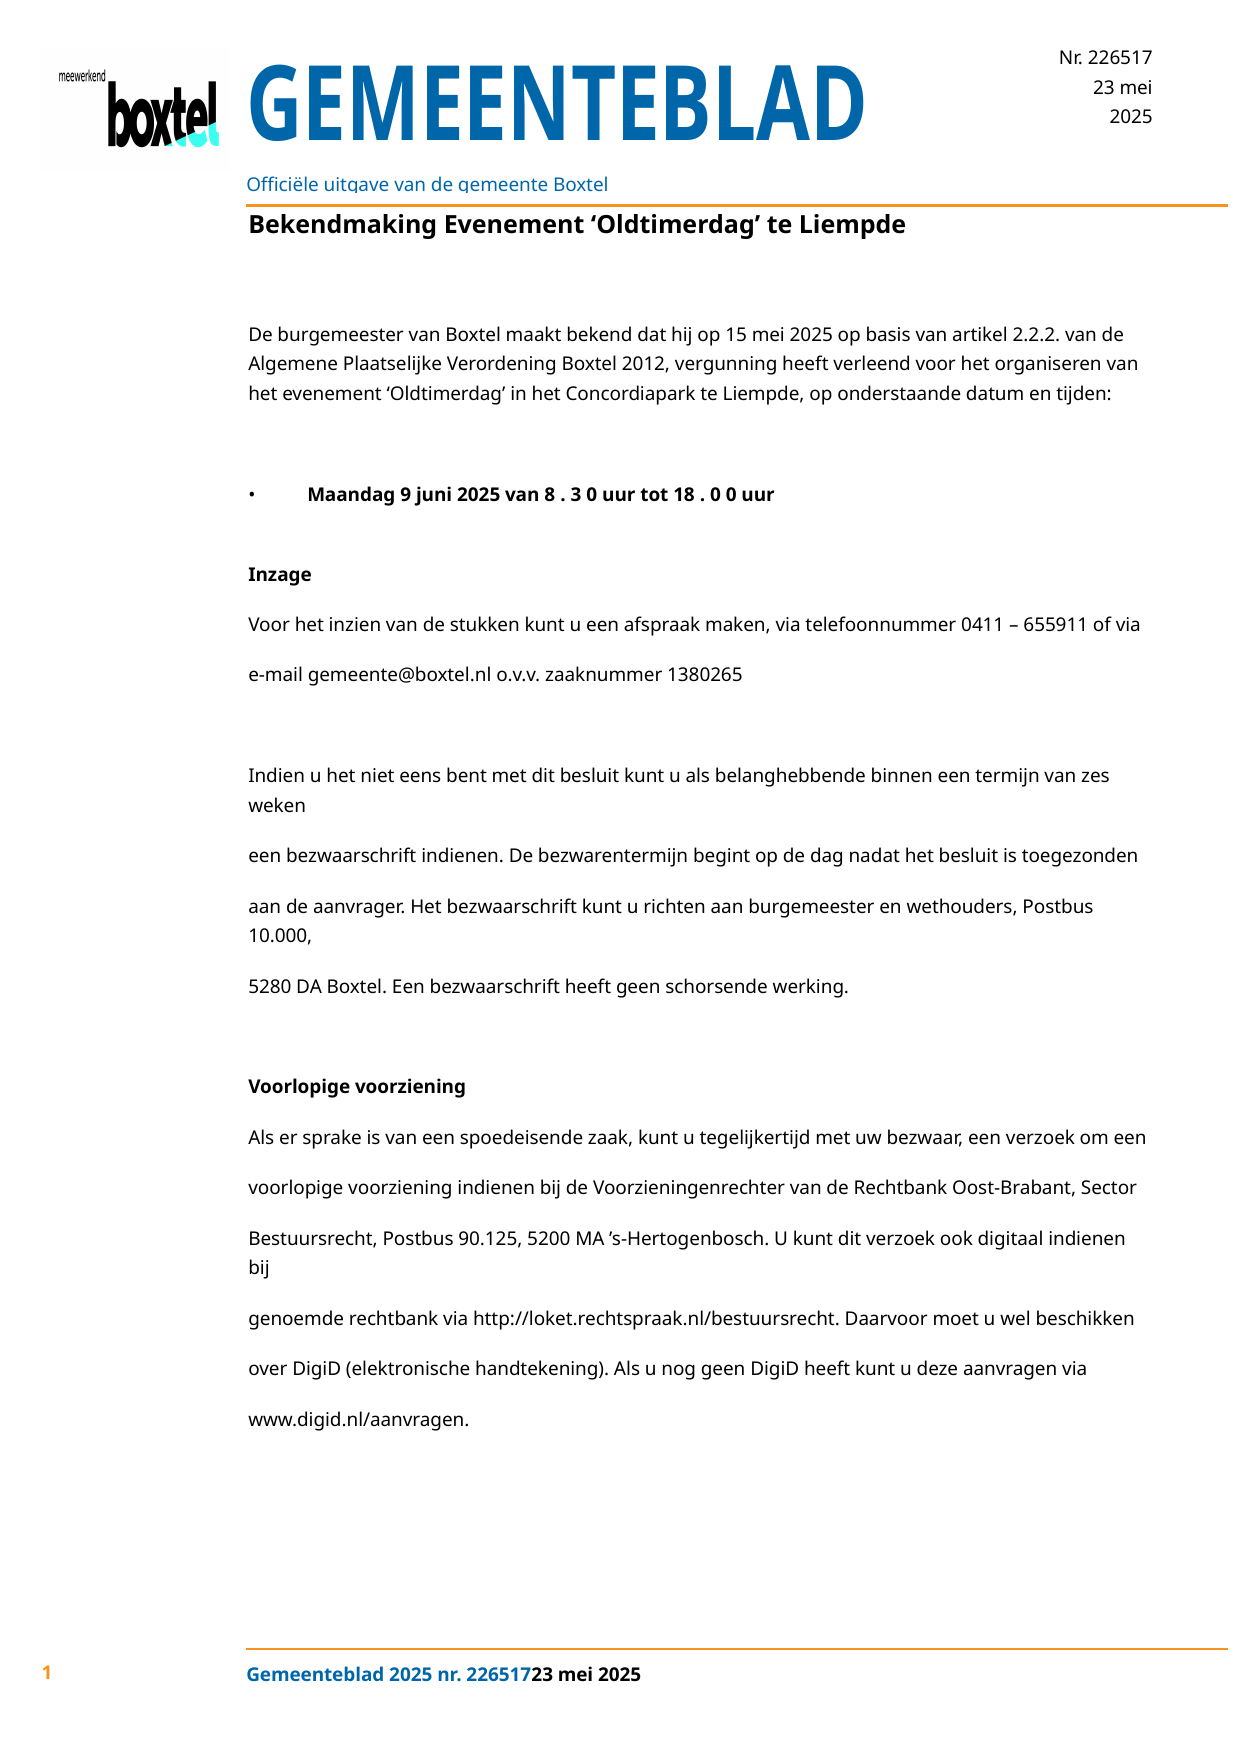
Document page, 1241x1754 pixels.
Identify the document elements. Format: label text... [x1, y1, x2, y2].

text De burgemeester van Boxtel maakt bekend dat hij op 15 mei 2025 op basis van artikel 2.2.2. van de Algemene Plaatselijke Verordening Boxtel 2012, vergunning heeft verleend voor het organiseren van het evenement ‘Oldtimerdag’ in het Concordiapark te Liempde, op onderstaande datum en tijden: [248, 321, 1152, 406]
text een bezwaarschrift indienen. De bezwarentermijn begint op de dag nadat het besluit is toegezonden [248, 842, 1152, 868]
list Maandag 9 juni 2025 van 8 . 3 0 uur tot 18 . 0 0 uur [248, 481, 1152, 506]
text Inzage [248, 561, 1152, 586]
text over DigiD (elektronische handtekening). Als u nog geen DigiD heeft kunt u deze aanvragen via [248, 1355, 1152, 1381]
text voorlopige voorziening indienen bij de Voorzieningenrechter van de Rechtbank Oost-Brabant, Sector [248, 1174, 1152, 1200]
text Bestuursrecht, Postbus 90.125, 5200 MA ’s-Hertogenbosch. U kunt dit verzoek ook digitaal indienen bij [248, 1225, 1152, 1280]
text 5280 DA Boxtel. Een bezwaarschrift heeft geen schorsende werking. [248, 973, 1152, 998]
text Bekendmaking Evenement ‘Oldtimerdag’ te Liempde [248, 207, 1152, 241]
text e-mail gemeente@boxtel.nl o.v.v. zaaknummer 1380265 [248, 662, 1152, 687]
text genoemde rechtbank via http://loket.rechtspraak.nl/bestuursrecht. Daarvoor moet u wel beschikken [248, 1305, 1152, 1331]
picture [41, 47, 231, 172]
text Voor het inzien van de stukken kunt u een afspraak maken, via telefoonnummer 0411 – 655911 of via [248, 611, 1152, 637]
text www.digid.nl/aanvragen. [248, 1406, 1152, 1431]
text Als er sprake is van een spoedeisende zaak, kunt u tegelijkertijd met uw bezwaar, een verzoek om een [248, 1124, 1152, 1150]
text Indien u het niet eens bent met dit besluit kunt u als belanghebbende binnen een termijn van zes weken [248, 762, 1152, 818]
text aan de aanvrager. Het bezwaarschrift kunt u richten aan burgemeester en wethouders, Postbus 10.000, [248, 893, 1152, 948]
text Voorlopige voorziening [248, 1074, 1152, 1099]
